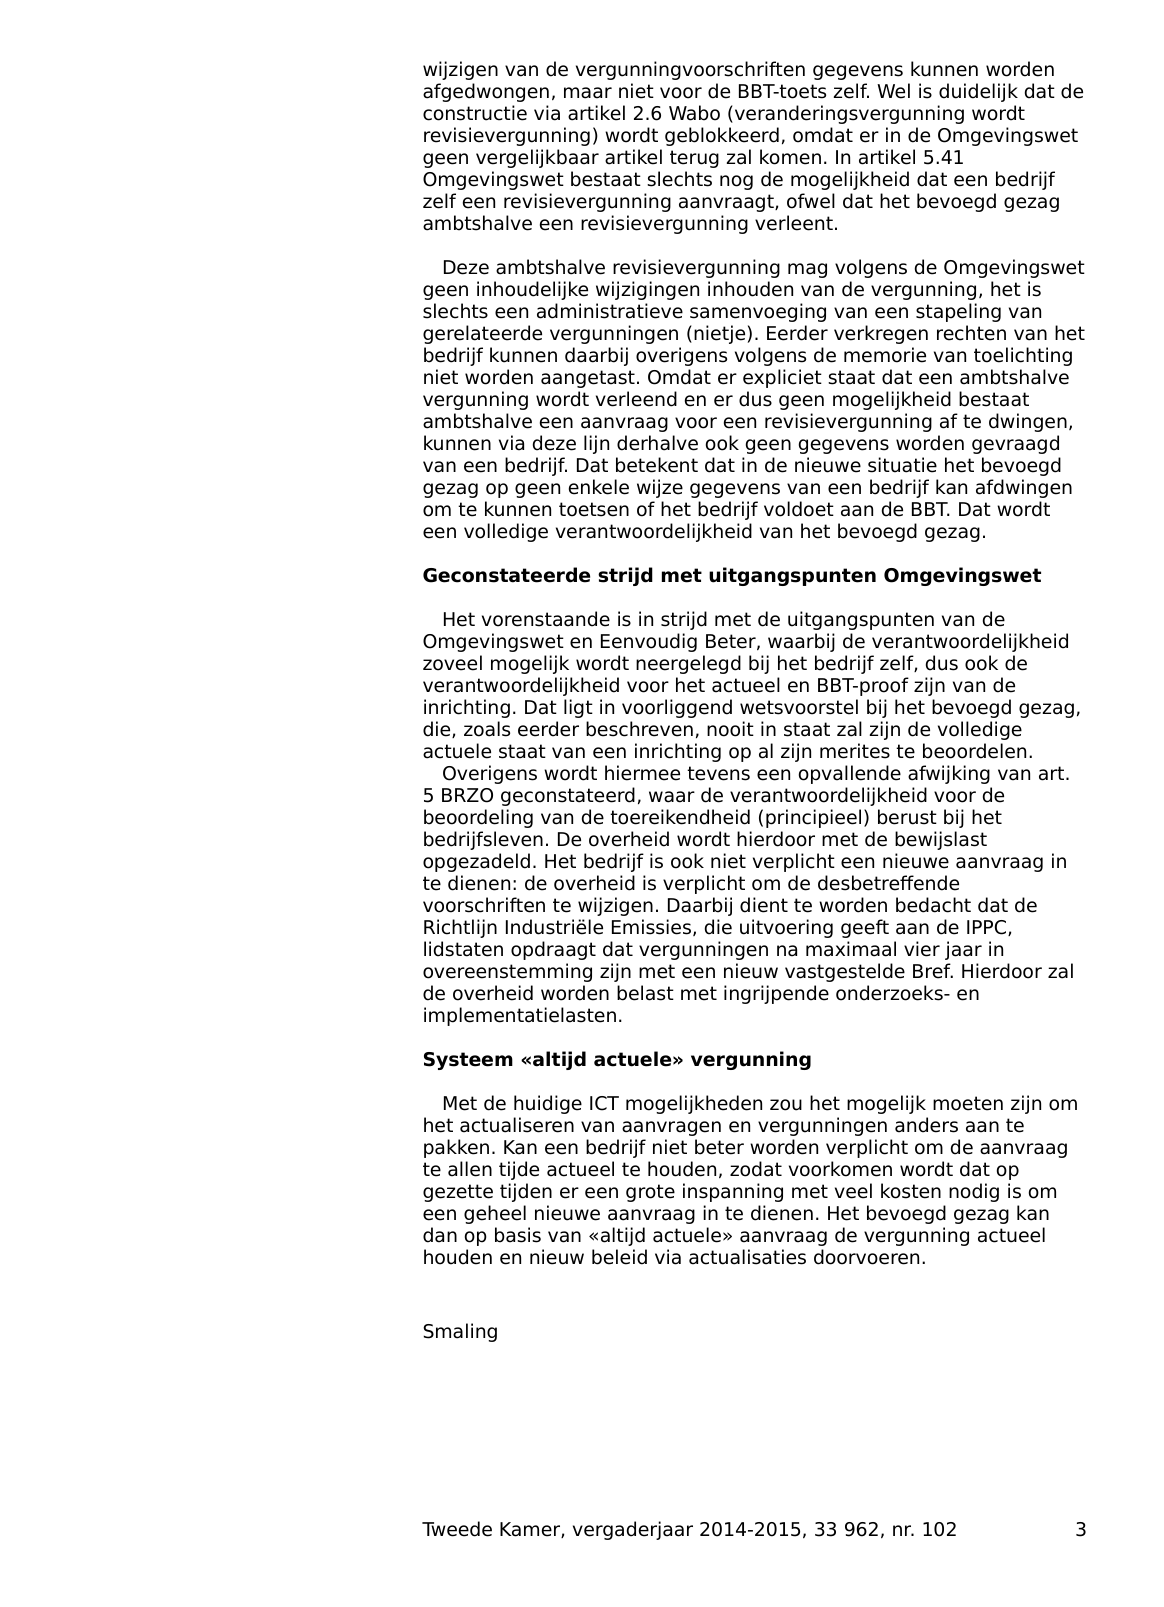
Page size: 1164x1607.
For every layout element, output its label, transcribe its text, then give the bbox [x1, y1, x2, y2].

text Deze ambtshalve revisievergunning mag volgens de Omgevingswet geen inhoudelijke wijzigingen inhouden van de vergunning, het is slechts een administratieve samenvoeging van een stapeling van gerelateerde vergunningen (nietje). Eerder verkregen rechten van het bedrijf kunnen daarbij overigens volgens de memorie van toelichting niet worden aangetast. Omdat er expliciet staat dat een ambtshalve vergunning wordt verleend en er dus geen mogelijkheid bestaat ambtshalve een aanvraag voor een revisievergunning af te dwingen, kunnen via deze lijn derhalve ook geen gegevens worden gevraagd van een bedrijf. Dat betekent dat in de nieuwe situatie het bevoegd gezag op geen enkele wijze gegevens van een bedrijf kan afdwingen om te kunnen toetsen of het bedrijf voldoet aan de BBT. Dat wordt een volledige verantwoordelijkheid van het bevoegd gezag. [422, 257, 1087, 543]
subtitle Systeem «altijd actuele» vergunning [422, 1049, 1087, 1071]
subtitle Geconstateerde strijd met uitgangspunten Omgevingswet [422, 565, 1087, 587]
text Smaling [422, 1299, 1087, 1343]
text Overigens wordt hiermee tevens een opvallende afwijking van art. 5 BRZO geconstateerd, waar de verantwoordelijkheid voor de beoordeling van de toereikendheid (principieel) berust bij het bedrijfsleven. De overheid wordt hierdoor met de bewijslast opgezadeld. Het bedrijf is ook niet verplicht een nieuwe aanvraag in te dienen: de overheid is verplicht om de desbetreffende voorschriften te wijzigen. Daarbij dient te worden bedacht dat de Richtlijn Industriële Emissies, die uitvoering geeft aan de IPPC, lidstaten opdraagt dat vergunningen na maximaal vier jaar in overeenstemming zijn met een nieuw vastgestelde Bref. Hierdoor zal de overheid worden belast met ingrijpende onderzoeks- en implementatielasten. [422, 763, 1087, 1027]
text wijzigen van de vergunningvoorschriften gegevens kunnen worden afgedwongen, maar niet voor de BBT-toets zelf. Wel is duidelijk dat de constructie via artikel 2.6 Wabo (veranderingsvergunning wordt revisievergunning) wordt geblokkeerd, omdat er in de Omgevingswet geen vergelijkbaar artikel terug zal komen. In artikel 5.41 Omgevingswet bestaat slechts nog de mogelijkheid dat een bedrijf zelf een revisievergunning aanvraagt, ofwel dat het bevoegd gezag ambtshalve een revisievergunning verleent. [422, 59, 1087, 235]
text Het vorenstaande is in strijd met de uitgangspunten van de Omgevingswet en Eenvoudig Beter, waarbij de verantwoordelijkheid zoveel mogelijk wordt neergelegd bij het bedrijf zelf, dus ook de verantwoordelijkheid voor het actueel en BBT-proof zijn van de inrichting. Dat ligt in voorliggend wetsvoorstel bij het bevoegd gezag, die, zoals eerder beschreven, nooit in staat zal zijn de volledige actuele staat van een inrichting op al zijn merites te beoordelen. [422, 609, 1087, 763]
text Met de huidige ICT mogelijkheden zou het mogelijk moeten zijn om het actualiseren van aanvragen en vergunningen anders aan te pakken. Kan een bedrijf niet beter worden verplicht om de aanvraag te allen tijde actueel te houden, zodat voorkomen wordt dat op gezette tijden er een grote inspanning met veel kosten nodig is om een geheel nieuwe aanvraag in te dienen. Het bevoegd gezag kan dan op basis van «altijd actuele» aanvraag de vergunning actueel houden en nieuw beleid via actualisaties doorvoeren. [422, 1093, 1087, 1269]
